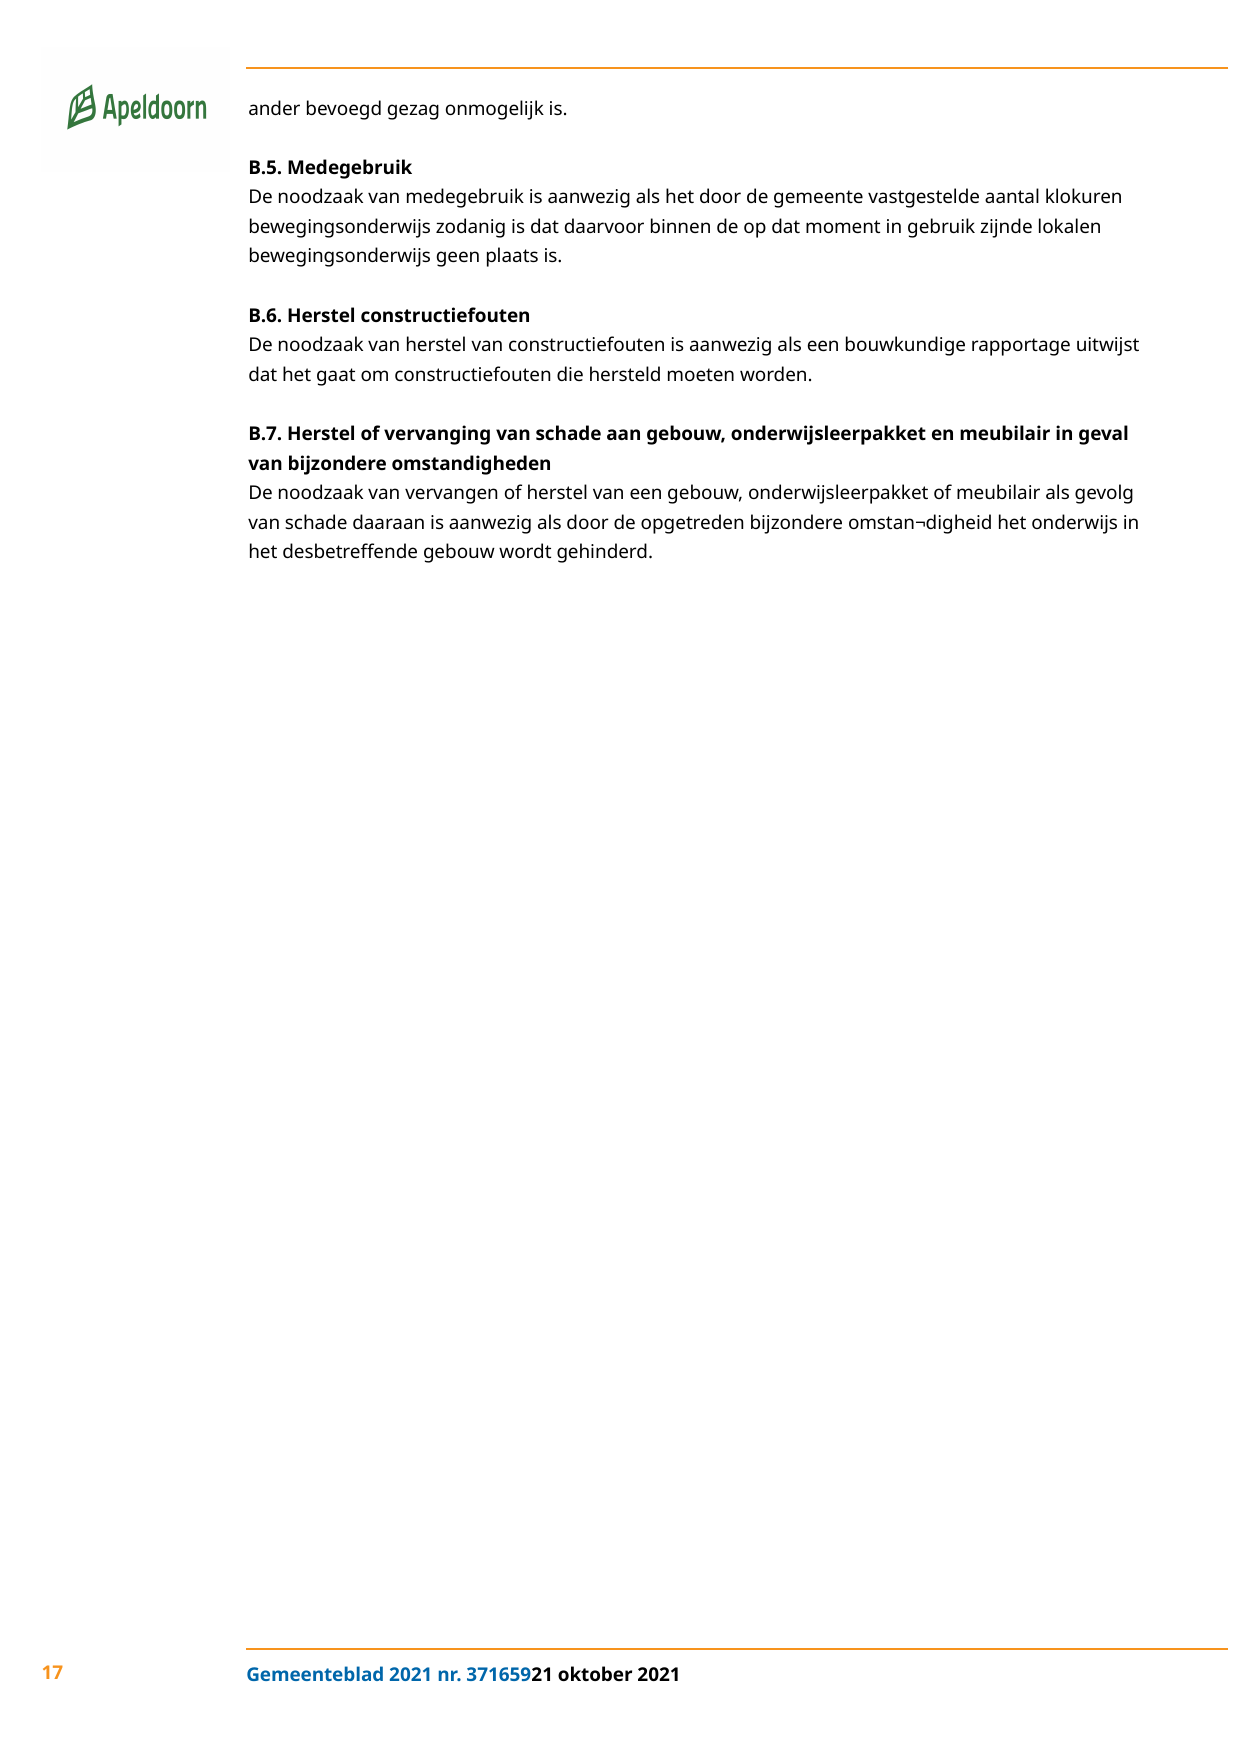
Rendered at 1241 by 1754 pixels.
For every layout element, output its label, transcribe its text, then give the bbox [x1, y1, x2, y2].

text De noodzaak van herstel van constructiefouten is aanwezig als een bouwkundige rapportage uitwijst dat het gaat om constructiefouten die hersteld moeten worden. [248, 331, 1152, 387]
text ander bevoegd gezag onmogelijk is. [248, 95, 1152, 121]
text De noodzaak van vervangen of herstel van een gebouw, onderwijsleerpakket of meubilair als gevolg van schade daaraan is aanwezig als door de opgetreden bijzondere omstan¬digheid het onderwijs in het desbetreffende gebouw wordt gehinderd. [248, 479, 1152, 564]
picture [41, 47, 231, 172]
text B.6. Herstel constructiefouten [248, 302, 1152, 328]
text De noodzaak van medegebruik is aanwezig als het door de gemeente vastgestelde aantal klokuren bewegingsonderwijs zodanig is dat daarvoor binnen de op dat moment in gebruik zijnde lokalen bewegingsonderwijs geen plaats is. [248, 183, 1152, 268]
text B.7. Herstel of vervanging van schade aan gebouw, onderwijsleerpakket en meubilair in geval van bijzondere omstandigheden [248, 420, 1152, 476]
text B.5. Medegebruik [248, 154, 1152, 180]
